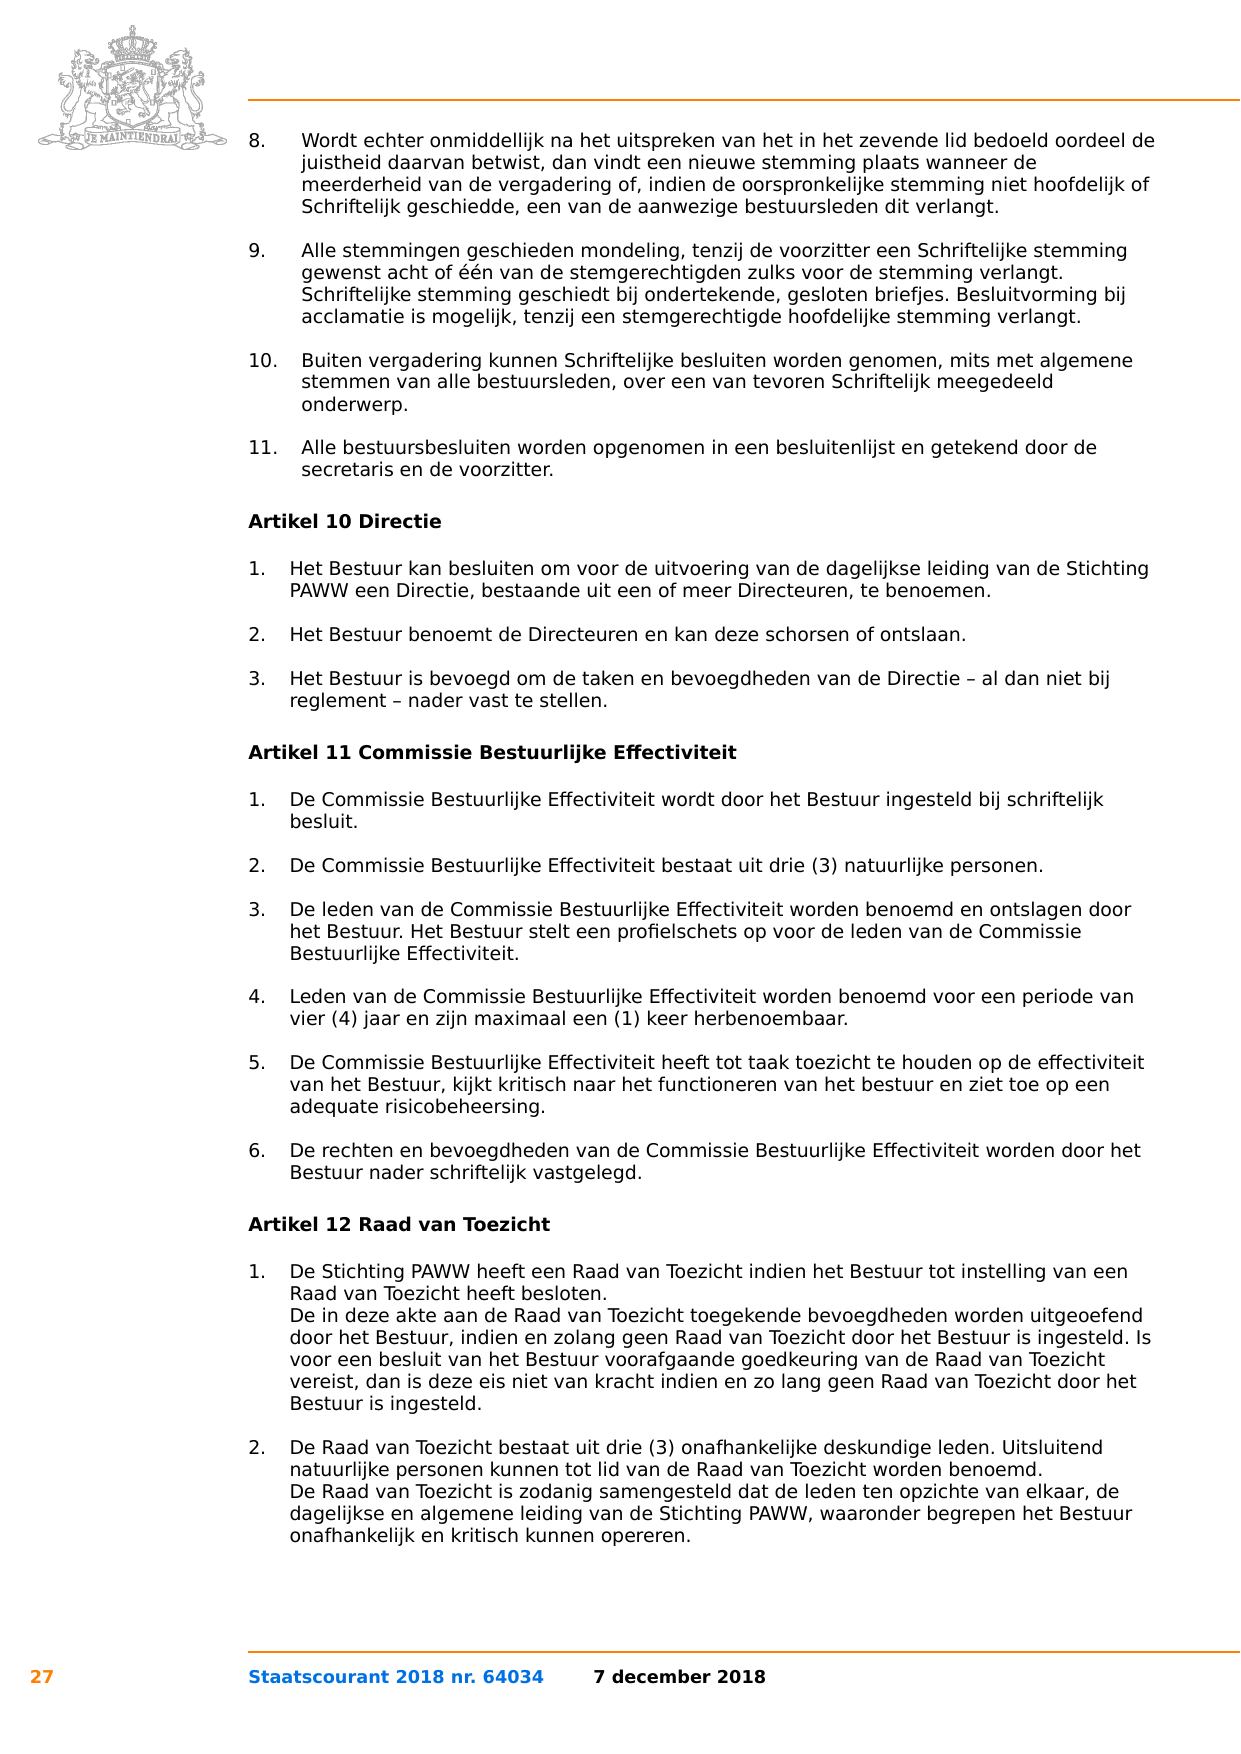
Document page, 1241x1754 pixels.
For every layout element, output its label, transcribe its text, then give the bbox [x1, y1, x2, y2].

text 3. De leden van de Commissie Bestuurlijke Effectiviteit worden benoemd en ontslagen door het Bestuur. Het Bestuur stelt een profielschets op voor de leden van de Commissie Bestuurlijke Effectiviteit. [248, 898, 1163, 964]
text 8. Wordt echter onmiddellijk na het uitspreken van het in het zevende lid bedoeld oordeel de juistheid daarvan betwist, dan vindt een nieuwe stemming plaats wanneer de meerderheid van de vergadering of, indien de oorspronkelijke stemming niet hoofdelijk of Schriftelijk geschiedde, een van de aanwezige bestuursleden dit verlangt. [248, 130, 1163, 218]
text 1. De Commissie Bestuurlijke Effectiviteit wordt door het Bestuur ingesteld bij schriftelijk besluit. [248, 789, 1163, 833]
text 2. De Commissie Bestuurlijke Effectiviteit bestaat uit drie (3) natuurlijke personen. [248, 855, 1163, 877]
text 3. Het Bestuur is bevoegd om de taken en bevoegdheden van de Directie – al dan niet bij reglement – nader vast te stellen. [248, 668, 1163, 712]
text 4. Leden van de Commissie Bestuurlijke Effectiviteit worden benoemd voor een periode van vier (4) jaar en zijn maximaal een (1) keer herbenoembaar. [248, 986, 1163, 1030]
text 2. De Raad van Toezicht bestaat uit drie (3) onafhankelijke deskundige leden. Uitsluitend natuurlijke personen kunnen tot lid van de Raad van Toezicht worden benoemd. [248, 1437, 1163, 1481]
text 1. Het Bestuur kan besluiten om voor de uitvoering van de dagelijkse leiding van de Stichting PAWW een Directie, bestaande uit een of meer Directeuren, te benoemen. [248, 558, 1163, 602]
picture [38, 25, 227, 150]
text 9. Alle stemmingen geschieden mondeling, tenzij de voorzitter een Schriftelijke stemming gewenst acht of één van de stemgerechtigden zulks voor de stemming verlangt. Schriftelijke stemming geschiedt bij ondertekende, gesloten briefjes. Besluitvorming bij acclamatie is mogelijk, tenzij een stemgerechtigde hoofdelijke stemming verlangt. [248, 240, 1163, 328]
subtitle Artikel 10 Directie [248, 511, 1163, 533]
text 11. Alle bestuursbesluiten worden opgenomen in een besluitenlijst en getekend door de secretaris en de voorzitter. [248, 437, 1163, 481]
text De in deze akte aan de Raad van Toezicht toegekende bevoegdheden worden uitgeoefend door het Bestuur, indien en zolang geen Raad van Toezicht door het Bestuur is ingesteld. Is voor een besluit van het Bestuur voorafgaande goedkeuring van de Raad van Toezicht vereist, dan is deze eis niet van kracht indien en zo lang geen Raad van Toezicht door het Bestuur is ingesteld. [289, 1305, 1163, 1415]
text 2. Het Bestuur benoemt de Directeuren en kan deze schorsen of ontslaan. [248, 624, 1163, 646]
subtitle Artikel 12 Raad van Toezicht [248, 1214, 1163, 1236]
text 5. De Commissie Bestuurlijke Effectiviteit heeft tot taak toezicht te houden op de effectiviteit van het Bestuur, kijkt kritisch naar het functioneren van het bestuur en ziet toe op een adequate risicobeheersing. [248, 1052, 1163, 1118]
subtitle Artikel 11 Commissie Bestuurlijke Effectiviteit [248, 742, 1163, 764]
text 10. Buiten vergadering kunnen Schriftelijke besluiten worden genomen, mits met algemene stemmen van alle bestuursleden, over een van tevoren Schriftelijk meegedeeld onderwerp. [248, 349, 1163, 415]
text 6. De rechten en bevoegdheden van de Commissie Bestuurlijke Effectiviteit worden door het Bestuur nader schriftelijk vastgelegd. [248, 1140, 1163, 1184]
text 1. De Stichting PAWW heeft een Raad van Toezicht indien het Bestuur tot instelling van een Raad van Toezicht heeft besloten. [248, 1261, 1163, 1305]
text De Raad van Toezicht is zodanig samengesteld dat de leden ten opzichte van elkaar, de dagelijkse en algemene leiding van de Stichting PAWW, waaronder begrepen het Bestuur onafhankelijk en kritisch kunnen opereren. [289, 1481, 1163, 1547]
